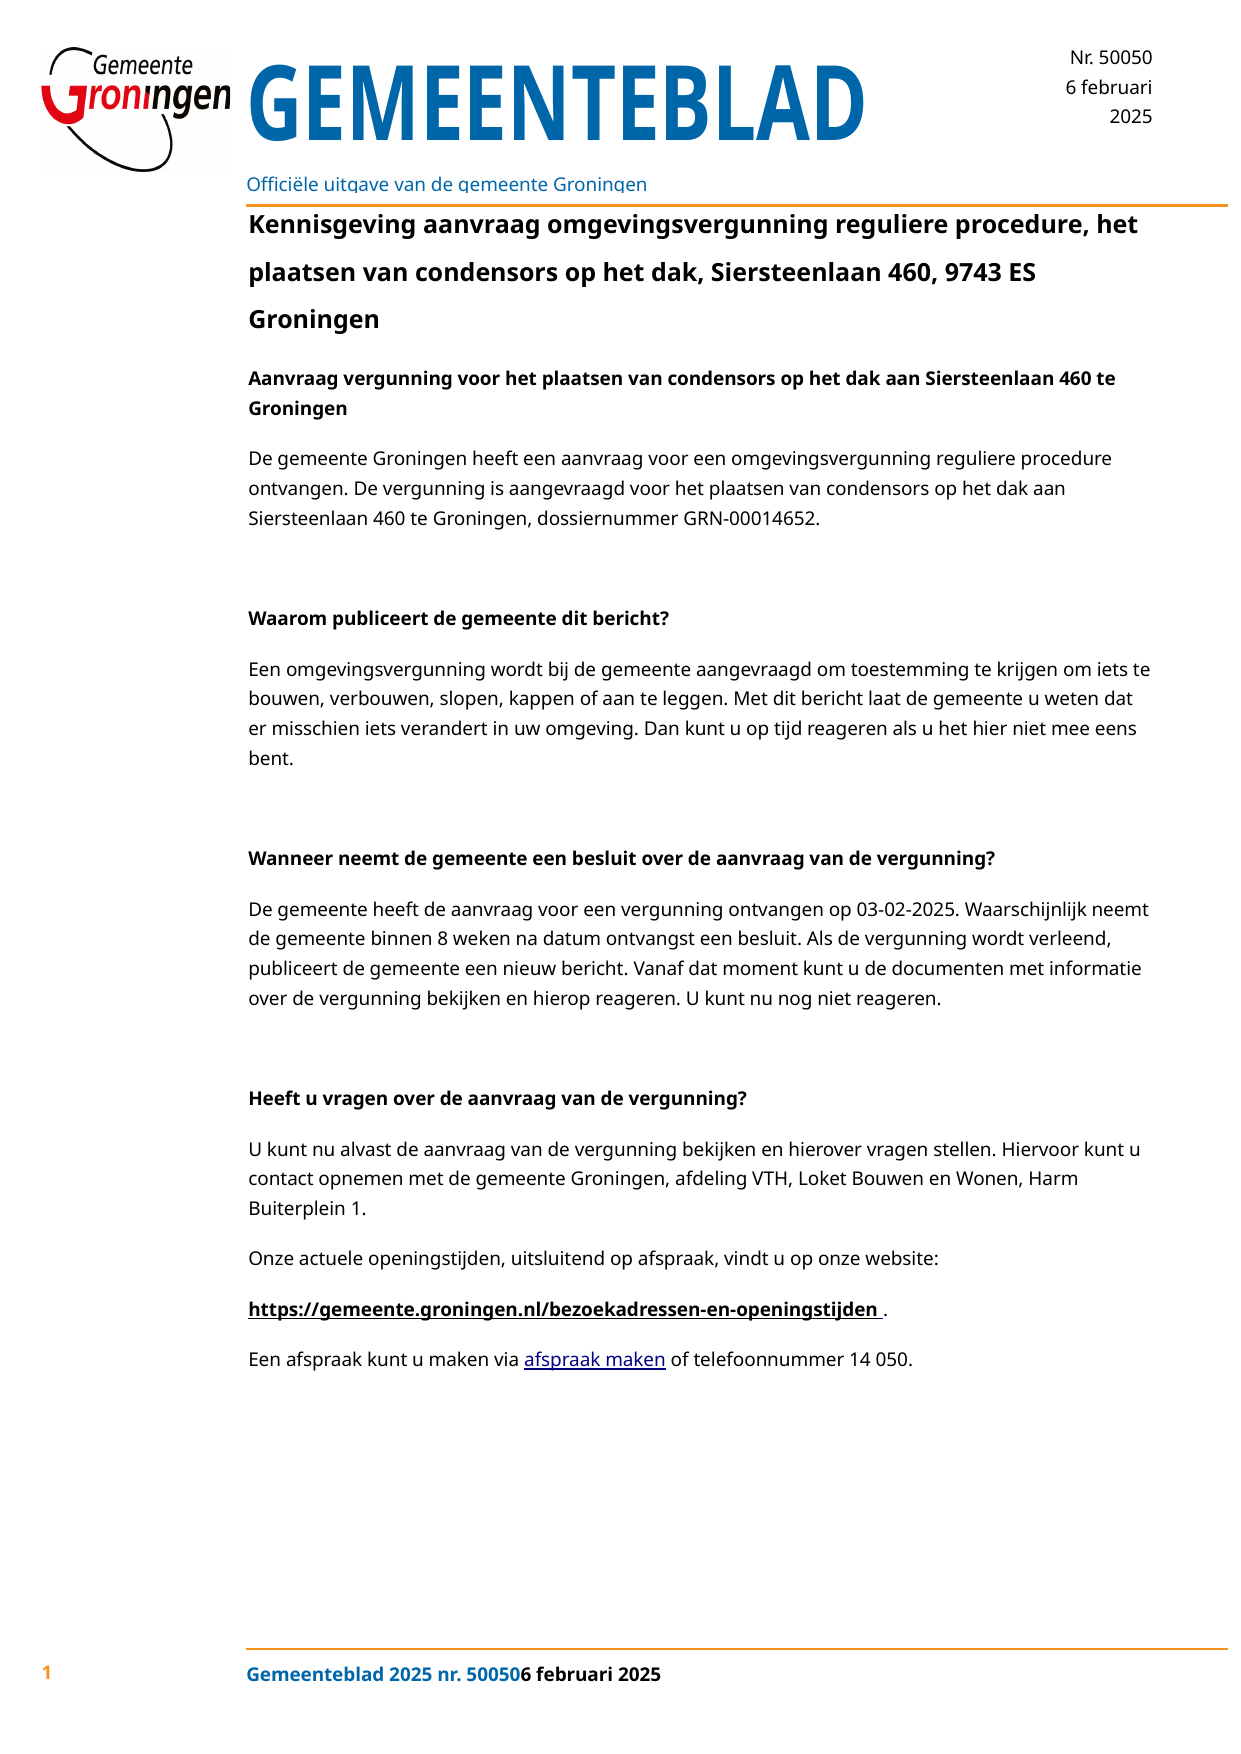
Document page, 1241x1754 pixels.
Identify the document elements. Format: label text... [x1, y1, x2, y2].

text Kennisgeving aanvraag omgevingsvergunning reguliere procedure, het plaatsen van condensors op het dak, Siersteenlaan 460, 9743 ES Groningen [248, 207, 1152, 336]
text Een omgevingsvergunning wordt bij de gemeente aangevraagd om toestemming te krijgen om iets te bouwen, verbouwen, slopen, kappen of aan te leggen. Met dit bericht laat de gemeente u weten dat er misschien iets verandert in uw omgeving. Dan kunt u op tijd reageren als u het hier niet mee eens bent. [248, 656, 1152, 770]
text U kunt nu alvast de aanvraag van de vergunning bekijken en hierover vragen stellen. Hiervoor kunt u contact opnemen met de gemeente Groningen, afdeling VTH, Loket Bouwen en Wonen, Harm Buiterplein 1. [248, 1136, 1152, 1221]
text https://gemeente.groningen.nl/bezoekadressen-en-openingstijden . [248, 1296, 1152, 1322]
picture [41, 47, 231, 172]
text Waarom publiceert de gemeente dit bericht? [248, 606, 1152, 631]
text De gemeente Groningen heeft een aanvraag voor een omgevingsvergunning reguliere procedure ontvangen. De vergunning is aangevraagd voor het plaatsen van condensors op het dak aan Siersteenlaan 460 te Groningen, dossiernummer GRN-00014652. [248, 446, 1152, 530]
text De gemeente heeft de aanvraag voor een vergunning ontvangen op 03-02-2025. Waarschijnlijk neemt de gemeente binnen 8 weken na datum ontvangst een besluit. Als de vergunning wordt verleend, publiceert de gemeente een nieuw bericht. Vanaf dat moment kunt u de documenten met informatie over de vergunning bekijken en hierop reageren. U kunt nu nog niet reageren. [248, 896, 1152, 1010]
text Heeft u vragen over de aanvraag van de vergunning? [248, 1086, 1152, 1111]
text Een afspraak kunt u maken via afspraak maken of telefoonnummer 14 050. [248, 1346, 1152, 1372]
text Aanvraag vergunning voor het plaatsen van condensors op het dak aan Siersteenlaan 460 te Groningen [248, 366, 1152, 421]
text Wanneer neemt de gemeente een besluit over de aanvraag van de vergunning? [248, 846, 1152, 871]
text Onze actuele openingstijden, uitsluitend op afspraak, vindt u op onze website: [248, 1246, 1152, 1271]
